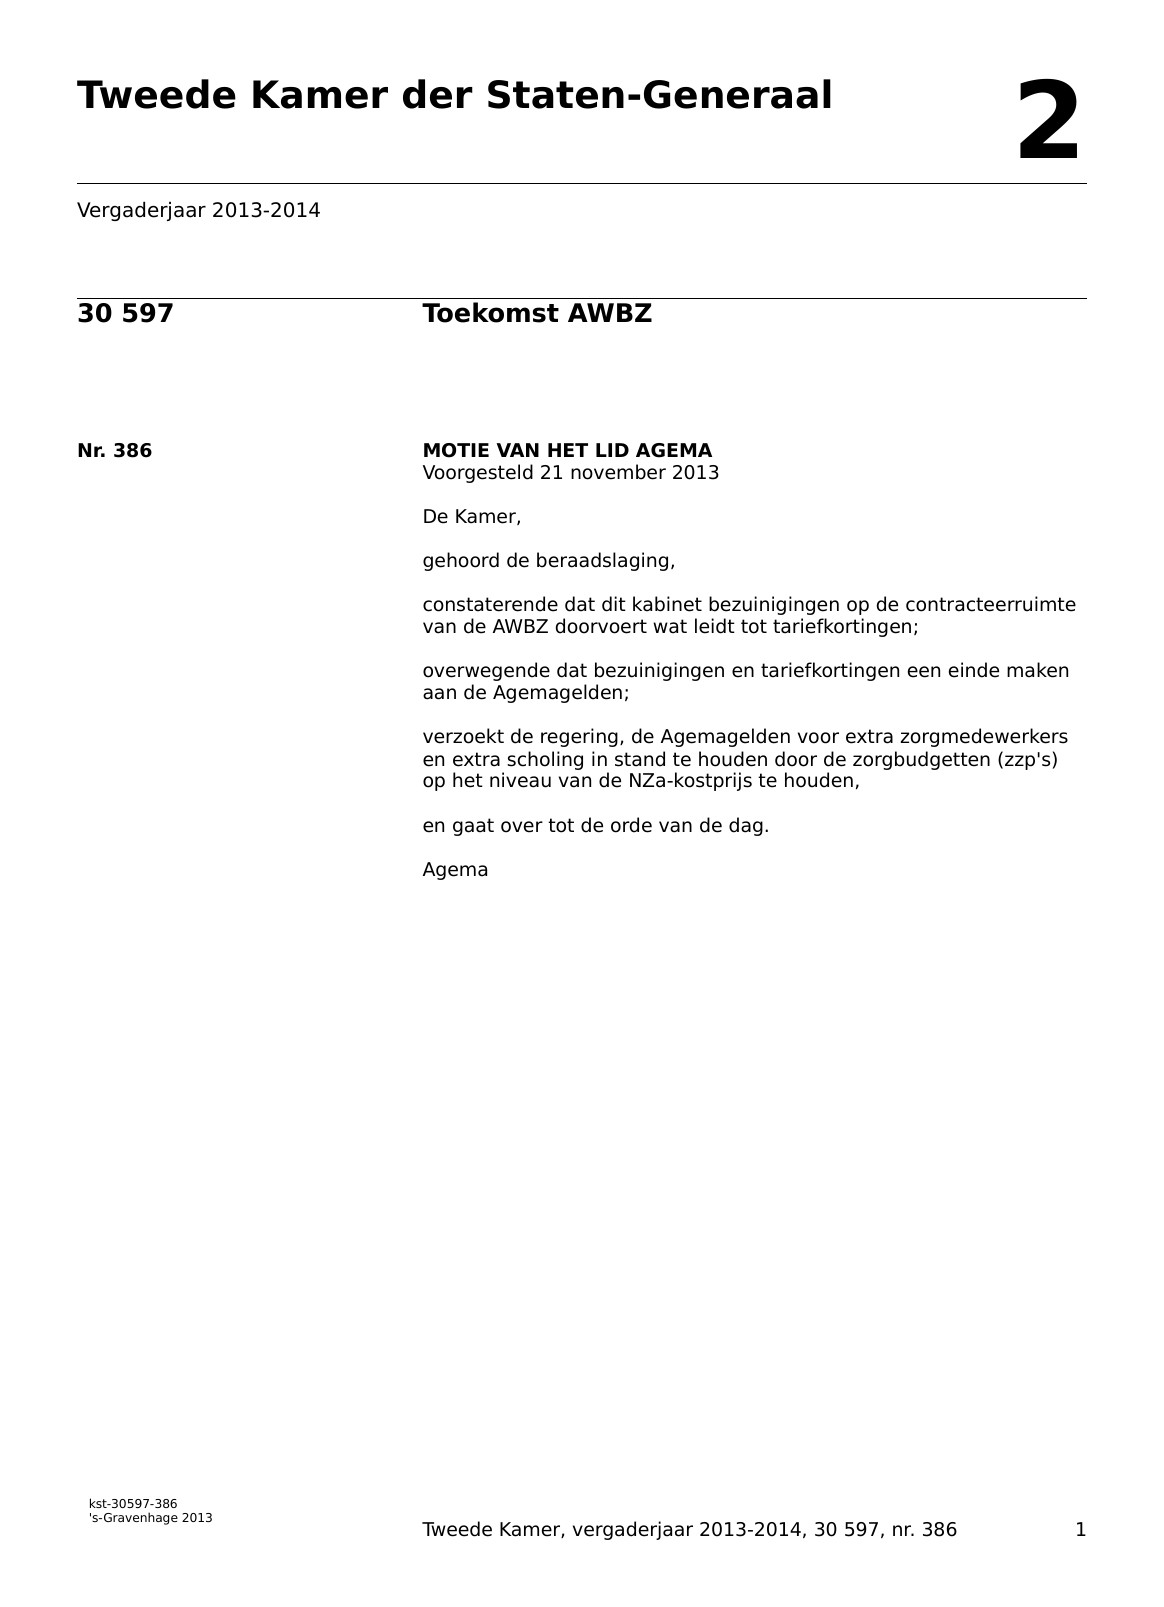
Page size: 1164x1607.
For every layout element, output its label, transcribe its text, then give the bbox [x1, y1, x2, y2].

text overwegende dat bezuinigingen en tariefkortingen een einde maken aan de Agemagelden; [422, 660, 1087, 704]
text kst-30597-386 [88, 1497, 323, 1511]
text constaterende dat dit kabinet bezuinigingen op de contracteerruimte van de AWBZ doorvoert wat leidt tot tariefkortingen; [422, 594, 1087, 638]
text Voorgesteld 21 november 2013 [422, 462, 1087, 484]
table_header Tweede Kamer der Staten-Generaal [77, 59, 886, 183]
text gehoord de beraadslaging, [422, 550, 1087, 572]
text Agema [422, 859, 1087, 881]
table_header 2 [886, 59, 1087, 183]
table_cell Vergaderjaar 2013-2014 [77, 184, 1087, 298]
subtitle 30 597 Toekomst AWBZ [77, 299, 1087, 329]
text De Kamer, [422, 506, 1087, 528]
text en gaat over tot de orde van de dag. [422, 814, 1087, 837]
text 's-Gravenhage 2013 [88, 1511, 323, 1525]
subtitle Nr. 386 MOTIE VAN HET LID AGEMA [77, 440, 1087, 462]
text verzoekt de regering, de Agemagelden voor extra zorgmedewerkers en extra scholing in stand te houden door de zorgbudgetten (zzp's) op het niveau van de NZa-kostprijs te houden, [422, 726, 1087, 792]
